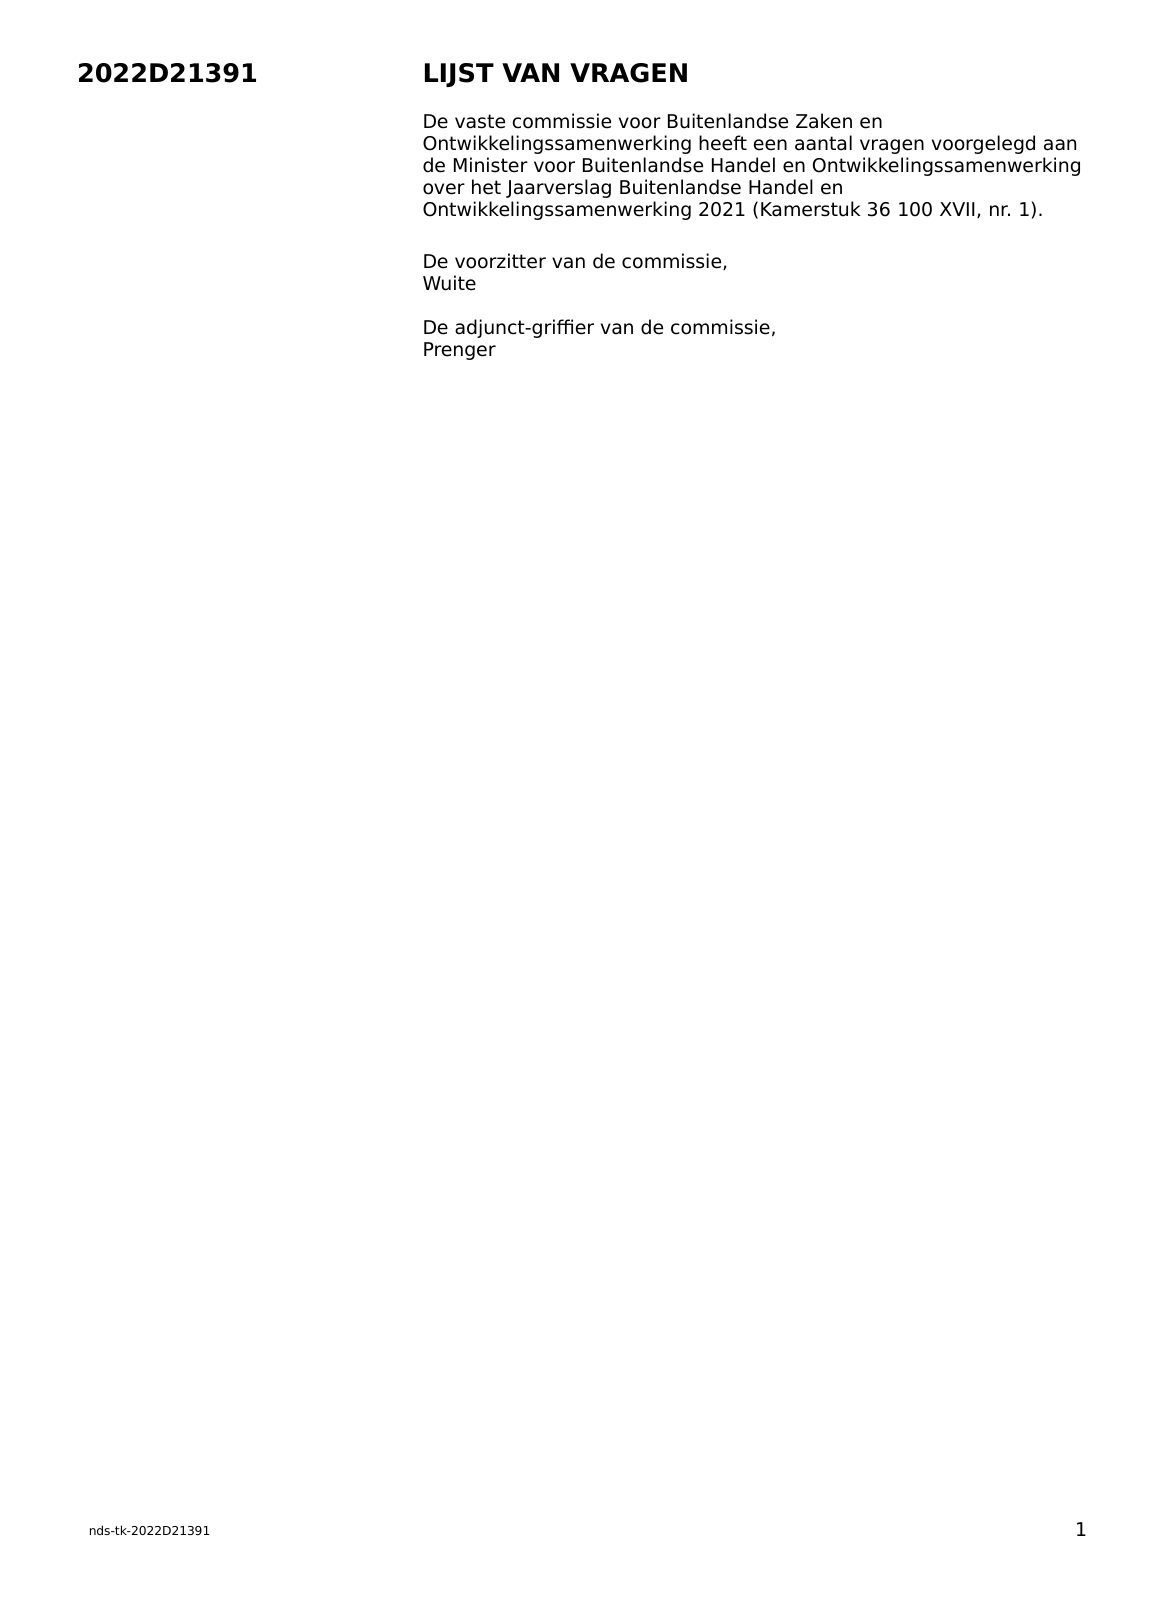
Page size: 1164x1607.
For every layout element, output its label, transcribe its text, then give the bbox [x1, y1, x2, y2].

text 2022D21391 LIJST VAN VRAGEN [77, 59, 1087, 89]
text De voorzitter van de commissie, Wuite [422, 251, 1087, 295]
text nds-tk-2022D21391 [88, 1524, 323, 1538]
text De adjunct-griffier van de commissie, Prenger [422, 317, 1087, 361]
text De vaste commissie voor Buitenlandse Zaken en Ontwikkelingssamenwerking heeft een aantal vragen voorgelegd aan de Minister voor Buitenlandse Handel en Ontwikkelingssamenwerking over het Jaarverslag Buitenlandse Handel en Ontwikkelingssamenwerking 2021 (Kamerstuk 36 100 XVII, nr. 1). [422, 111, 1087, 221]
